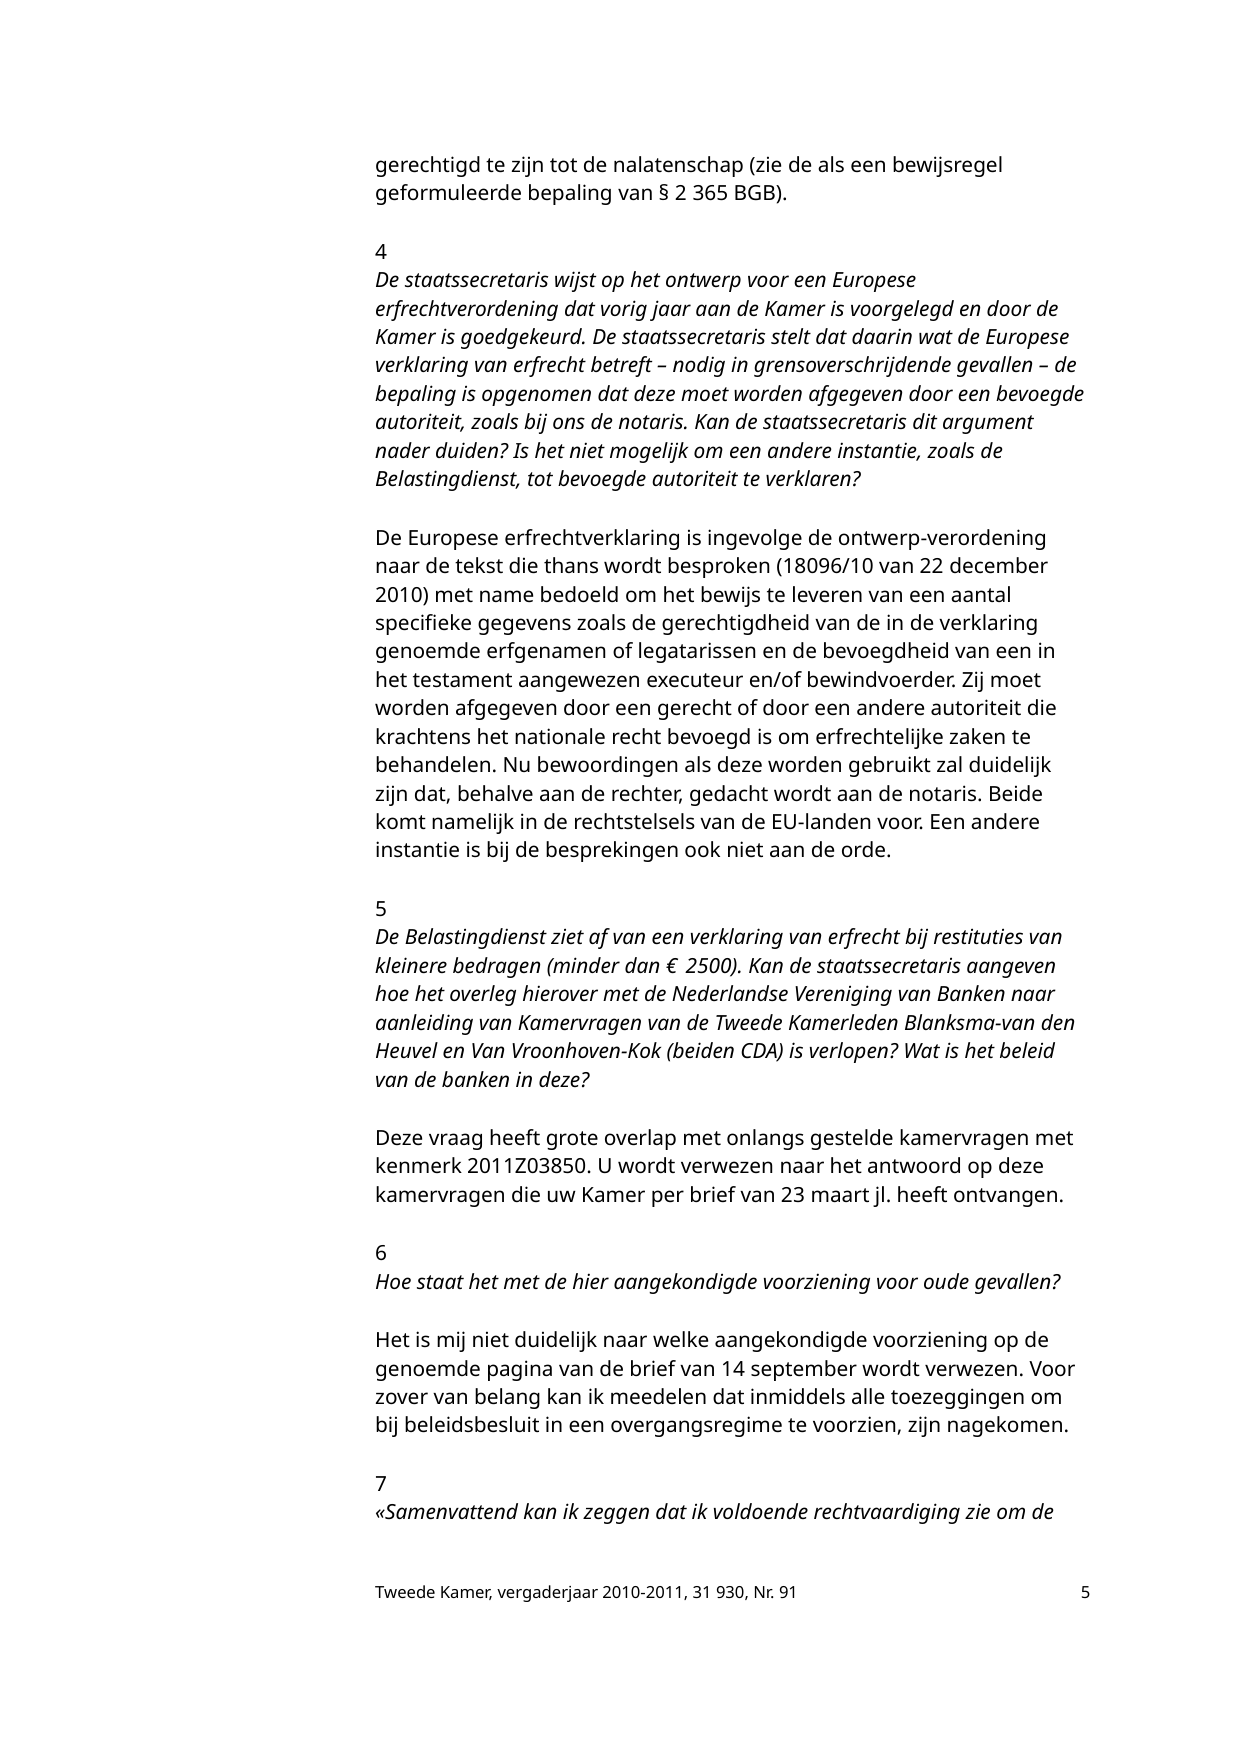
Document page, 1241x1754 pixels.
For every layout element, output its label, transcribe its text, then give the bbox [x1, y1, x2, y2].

text Hoe staat het met de hier aangekondigde voorziening voor oude gevallen? [375, 1267, 1090, 1295]
text gerechtigd te zijn tot de nalatenschap (zie de als een bewijsregel geformuleerde bepaling van § 2 365 BGB). [375, 150, 1090, 207]
text De staatssecretaris wijst op het ontwerp voor een Europese erfrechtverordening dat vorig jaar aan de Kamer is voorgelegd en door de Kamer is goedgekeurd. De staatssecretaris stelt dat daarin wat de Europese verklaring van erfrecht betreft – nodig in grensoverschrijdende gevallen – de bepaling is opgenomen dat deze moet worden afgegeven door een bevoegde autoriteit, zoals bij ons de notaris. Kan de staatssecretaris dit argument nader duiden? Is het niet mogelijk om een andere instantie, zoals de Belastingdienst, tot bevoegde autoriteit te verklaren? [375, 265, 1090, 493]
text «Samenvattend kan ik zeggen dat ik voldoende rechtvaardiging zie om de [375, 1497, 1090, 1526]
text 6 [375, 1238, 1090, 1267]
text De Europese erfrechtverklaring is ingevolge de ontwerp-verordening naar de tekst die thans wordt besproken (18096/10 van 22 december 2010) met name bedoeld om het bewijs te leveren van een aantal specifieke gegevens zoals de gerechtigdheid van de in de verklaring genoemde erfgenamen of legatarissen en de bevoegdheid van een in het testament aangewezen executeur en/of bewindvoerder. Zij moet worden afgegeven door een gerecht of door een andere autoriteit die krachtens het nationale recht bevoegd is om erfrechtelijke zaken te behandelen. Nu bewoordingen als deze worden gebruikt zal duidelijk zijn dat, behalve aan de rechter, gedacht wordt aan de notaris. Beide komt namelijk in de rechtstelsels van de EU-landen voor. Een andere instantie is bij de besprekingen ook niet aan de orde. [375, 523, 1090, 864]
text 5 [375, 894, 1090, 922]
text 7 [375, 1469, 1090, 1497]
text Het is mij niet duidelijk naar welke aangekondigde voorziening op de genoemde pagina van de brief van 14 september wordt verwezen. Voor zover van belang kan ik meedelen dat inmiddels alle toezeggingen om bij beleidsbesluit in een overgangsregime te voorzien, zijn nagekomen. [375, 1325, 1090, 1439]
text Deze vraag heeft grote overlap met onlangs gestelde kamervragen met kenmerk 2011Z03850. U wordt verwezen naar het antwoord op deze kamervragen die uw Kamer per brief van 23 maart jl. heeft ontvangen. [375, 1123, 1090, 1208]
text 4 [375, 237, 1090, 265]
text De Belastingdienst ziet af van een verklaring van erfrecht bij restituties van kleinere bedragen (minder dan € 2500). Kan de staatssecretaris aangeven hoe het overleg hierover met de Nederlandse Vereniging van Banken naar aanleiding van Kamervragen van de Tweede Kamerleden Blanksma-van den Heuvel en Van Vroonhoven-Kok (beiden CDA) is verlopen? Wat is het beleid van de banken in deze? [375, 922, 1090, 1093]
